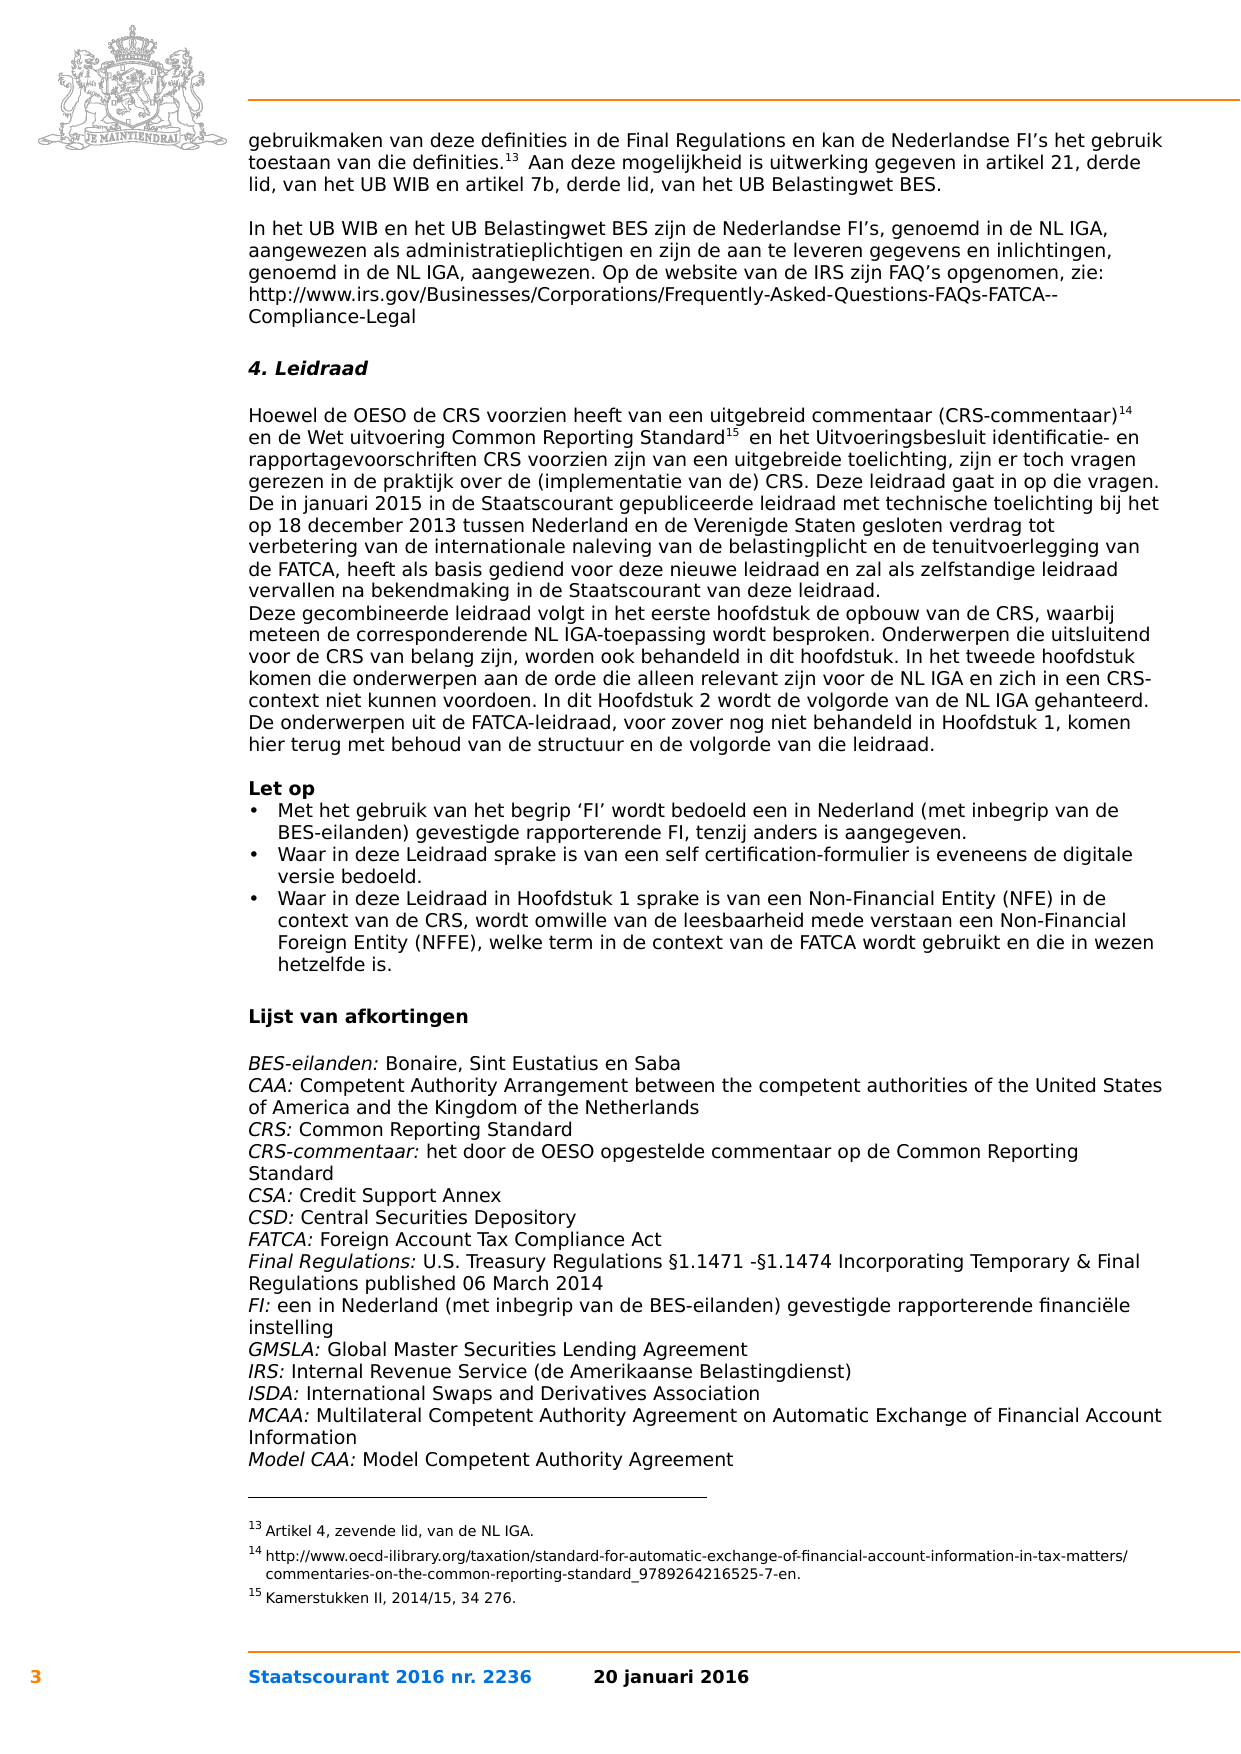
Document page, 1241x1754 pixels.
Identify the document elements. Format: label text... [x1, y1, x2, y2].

text CRS-commentaar: het door de OESO opgestelde commentaar op de Common Reporting Standard [248, 1141, 1163, 1185]
text FI: een in Nederland (met inbegrip van de BES-eilanden) gevestigde rapporterende financiële instelling [248, 1295, 1163, 1339]
text ISDA: International Swaps and Derivatives Association [248, 1383, 1163, 1404]
picture [38, 25, 227, 150]
text Deze gecombineerde leidraad volgt in het eerste hoofdstuk de opbouw van de CRS, waarbij meteen de corresponderende NL IGA-toepassing wordt besproken. Onderwerpen die uitsluitend voor de CRS van belang zijn, worden ook behandeld in dit hoofdstuk. In het tweede hoofdstuk komen die onderwerpen aan de orde die alleen relevant zijn voor de NL IGA en zich in een CRS-context niet kunnen voordoen. In dit Hoofdstuk 2 wordt de volgorde van de NL IGA gehanteerd. De onderwerpen uit de FATCA-leidraad, voor zover nog niet behandeld in Hoofdstuk 1, komen hier terug met behoud van de structuur en de volgorde van die leidraad. [248, 602, 1163, 756]
text Let op [248, 778, 1163, 800]
text http://www.oecd-ilibrary.org/taxation/standard-for-automatic-exchange-of-financial-account-information-in-tax-matters/commentaries-on-the-common-reporting-standard_9789264216525-7-en. [248, 1544, 1163, 1583]
subtitle Lijst van afkortingen [248, 1006, 1163, 1028]
text CSD: Central Securities Depository [248, 1207, 1163, 1229]
text CRS: Common Reporting Standard [248, 1119, 1163, 1141]
text • Waar in deze Leidraad sprake is van een self certification-formulier is eveneens de digitale versie bedoeld. [248, 844, 1163, 888]
text • Met het gebruik van het begrip ‘FI’ wordt bedoeld een in Nederland (met inbegrip van de BES-eilanden) gevestigde rapporterende FI, tenzij anders is aangegeven. [248, 800, 1163, 844]
text BES-eilanden: Bonaire, Sint Eustatius en Saba [248, 1053, 1163, 1075]
text Artikel 4, zevende lid, van de NL IGA. [248, 1519, 1163, 1541]
text • Waar in deze Leidraad in Hoofdstuk 1 sprake is van een Non-Financial Entity (NFE) in de context van de CRS, wordt omwille van de leesbaarheid mede verstaan een Non-Financial Foreign Entity (NFFE), welke term in de context van de FATCA wordt gebruikt en die in wezen hetzelfde is. [248, 888, 1163, 976]
text CSA: Credit Support Annex [248, 1185, 1163, 1207]
text GMSLA: Global Master Securities Lending Agreement [248, 1339, 1163, 1361]
text De in januari 2015 in de Staatscourant gepubliceerde leidraad met technische toelichting bij het op 18 december 2013 tussen Nederland en de Verenigde Staten gesloten verdrag tot verbetering van de internationale naleving van de belastingplicht en de tenuitvoerlegging van de FATCA, heeft als basis gediend voor deze nieuwe leidraad en zal als zelfstandige leidraad vervallen na bekendmaking in de Staatscourant van deze leidraad. [248, 492, 1163, 602]
text gebruikmaken van deze definities in de Final Regulations en kan de Nederlandse FI’s het gebruik toestaan van die definities. Aan deze mogelijkheid is uitwerking gegeven in artikel 21, derde lid, van het UB WIB en artikel 7b, derde lid, van het UB Belastingwet BES. [248, 130, 1163, 196]
subtitle 4. Leidraad [248, 358, 1163, 379]
text Final Regulations: U.S. Treasury Regulations §1.1471 -§1.1474 Incorporating Temporary & Final Regulations published 06 March 2014 [248, 1251, 1163, 1295]
text Kamerstukken II, 2014/15, 34 276. [248, 1586, 1163, 1608]
text Model CAA: Model Competent Authority Agreement [248, 1448, 1163, 1471]
text CAA: Competent Authority Arrangement between the competent authorities of the United States of America and the Kingdom of the Netherlands [248, 1075, 1163, 1119]
text In het UB WIB en het UB Belastingwet BES zijn de Nederlandse FI’s, genoemd in de NL IGA, aangewezen als administratieplichtigen en zijn de aan te leveren gegevens en inlichtingen, genoemd in de NL IGA, aangewezen. Op de website van de IRS zijn FAQ’s opgenomen, zie: http://www.irs.gov/Businesses/Corporations/Frequently-Asked-Questions-FAQs-FATCA--Compliance-Legal [248, 218, 1163, 328]
text FATCA: Foreign Account Tax Compliance Act [248, 1229, 1163, 1251]
text Hoewel de OESO de CRS voorzien heeft van een uitgebreid commentaar (CRS-commentaar) en de Wet uitvoering Common Reporting Standard en het Uitvoeringsbesluit identificatie- en rapportagevoorschriften CRS voorzien zijn van een uitgebreide toelichting, zijn er toch vragen gerezen in de praktijk over de (implementatie van de) CRS. Deze leidraad gaat in op die vragen. [248, 404, 1163, 492]
text IRS: Internal Revenue Service (de Amerikaanse Belastingdienst) [248, 1361, 1163, 1383]
text MCAA: Multilateral Competent Authority Agreement on Automatic Exchange of Financial Account Information [248, 1404, 1163, 1448]
